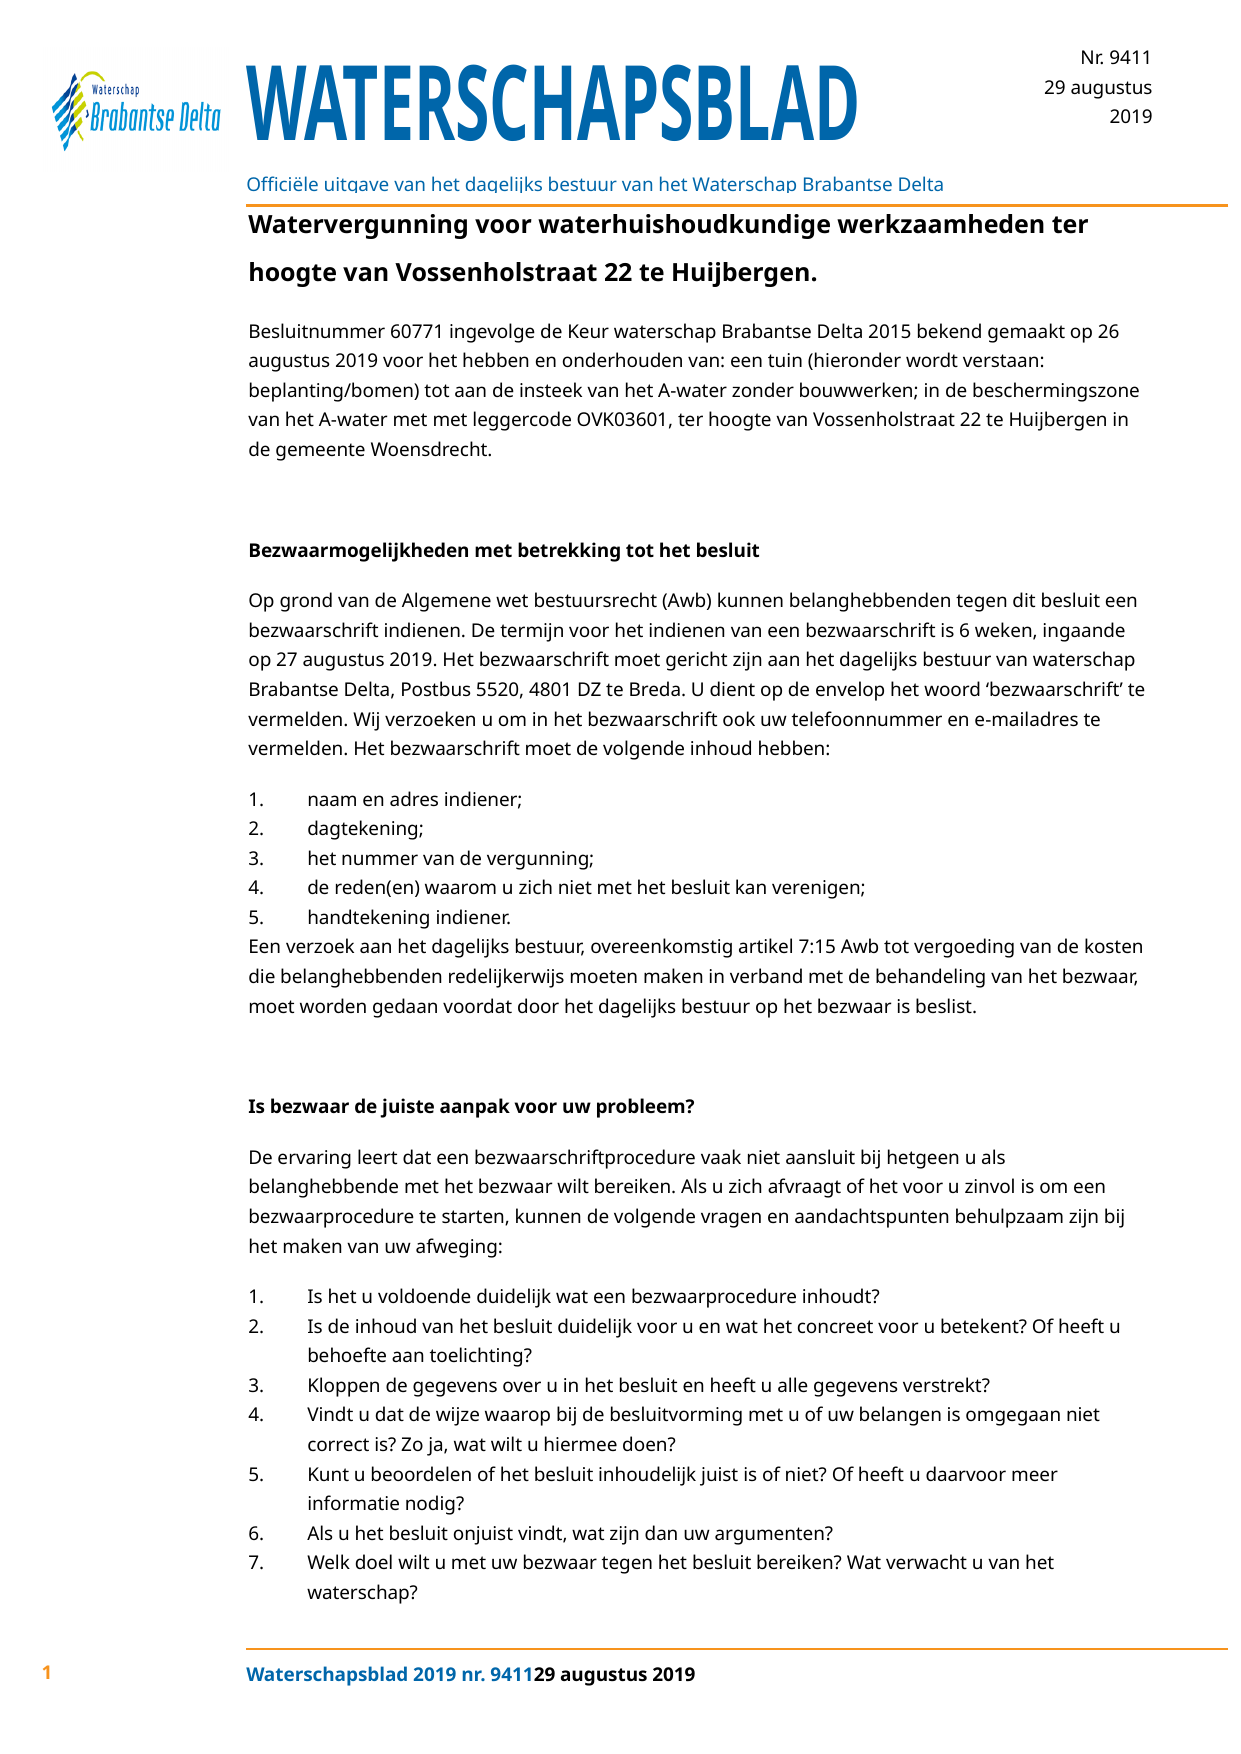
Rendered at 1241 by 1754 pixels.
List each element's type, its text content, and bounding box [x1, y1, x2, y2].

text Bezwaarmogelijkheden met betrekking tot het besluit [248, 537, 1152, 563]
picture [41, 47, 231, 172]
text Watervergunning voor waterhuishoudkundige werkzaamheden ter hoogte van Vossenholstraat 22 te Huijbergen. [248, 207, 1152, 288]
list Vindt u dat de wijze waarop bij de besluitvorming met u of uw belangen is omgegaan niet correct is? Zo ja, wat wilt u hiermee doen? [248, 1402, 1152, 1457]
list naam en adres indiener; [248, 786, 1152, 812]
list Kunt u beoordelen of het besluit inhoudelijk juist is of niet? Of heeft u daarvoor meer informatie nodig? [248, 1461, 1152, 1516]
list Kloppen de gegevens over u in het besluit en heeft u alle gegevens verstrekt? [248, 1372, 1152, 1398]
list het nummer van de vergunning; [248, 845, 1152, 871]
list Als u het besluit onjuist vindt, wat zijn dan uw argumenten? [248, 1520, 1152, 1546]
text Een verzoek aan het dagelijks bestuur, overeenkomstig artikel 7:15 Awb tot vergoeding van de kosten die belanghebbenden redelijkerwijs moeten maken in verband met de behandeling van het bezwaar, moet worden gedaan voordat door het dagelijks bestuur op het bezwaar is beslist. [248, 934, 1152, 1019]
list handtekening indiener. [248, 904, 1152, 930]
list dagtekening; [248, 815, 1152, 841]
list Is de inhoud van het besluit duidelijk voor u en wat het concreet voor u betekent? Of heeft u behoefte aan toelichting? [248, 1313, 1152, 1368]
list Is het u voldoende duidelijk wat een bezwaarprocedure inhoudt? [248, 1283, 1152, 1309]
list Welk doel wilt u met uw bezwaar tegen het besluit bereiken? Wat verwacht u van het waterschap? [248, 1549, 1152, 1605]
text Is bezwaar de juiste aanpak voor uw probleem? [248, 1094, 1152, 1119]
text De ervaring leert dat een bezwaarschriftprocedure vaak niet aansluit bij hetgeen u als belanghebbende met het bezwaar wilt bereiken. Als u zich afvraagt of het voor u zinvol is om een bezwaarprocedure te starten, kunnen de volgende vragen en aandachtspunten behulpzaam zijn bij het maken van uw afweging: [248, 1144, 1152, 1259]
text Besluitnummer 60771 ingevolge de Keur waterschap Brabantse Delta 2015 bekend gemaakt op 26 augustus 2019 voor het hebben en onderhouden van: een tuin (hieronder wordt verstaan: beplanting/bomen) tot aan de insteek van het A-water zonder bouwwerken; in de beschermingszone van het A-water met met leggercode OVK03601, ter hoogte van Vossenholstraat 22 te Huijbergen in de gemeente Woensdrecht. [248, 318, 1152, 462]
list de reden(en) waarom u zich niet met het besluit kan verenigen; [248, 874, 1152, 900]
text Op grond van de Algemene wet bestuursrecht (Awb) kunnen belanghebbenden tegen dit besluit een bezwaarschrift indienen. De termijn voor het indienen van een bezwaarschrift is 6 weken, ingaande op 27 augustus 2019. Het bezwaarschrift moet gericht zijn aan het dagelijks bestuur van waterschap Brabantse Delta, Postbus 5520, 4801 DZ te Breda. U dient op de envelop het woord ‘bezwaarschrift’ te vermelden. Wij verzoeken u om in het bezwaarschrift ook uw telefoonnummer en e‑mailadres te vermelden. Het bezwaarschrift moet de volgende inhoud hebben: [248, 587, 1152, 761]
